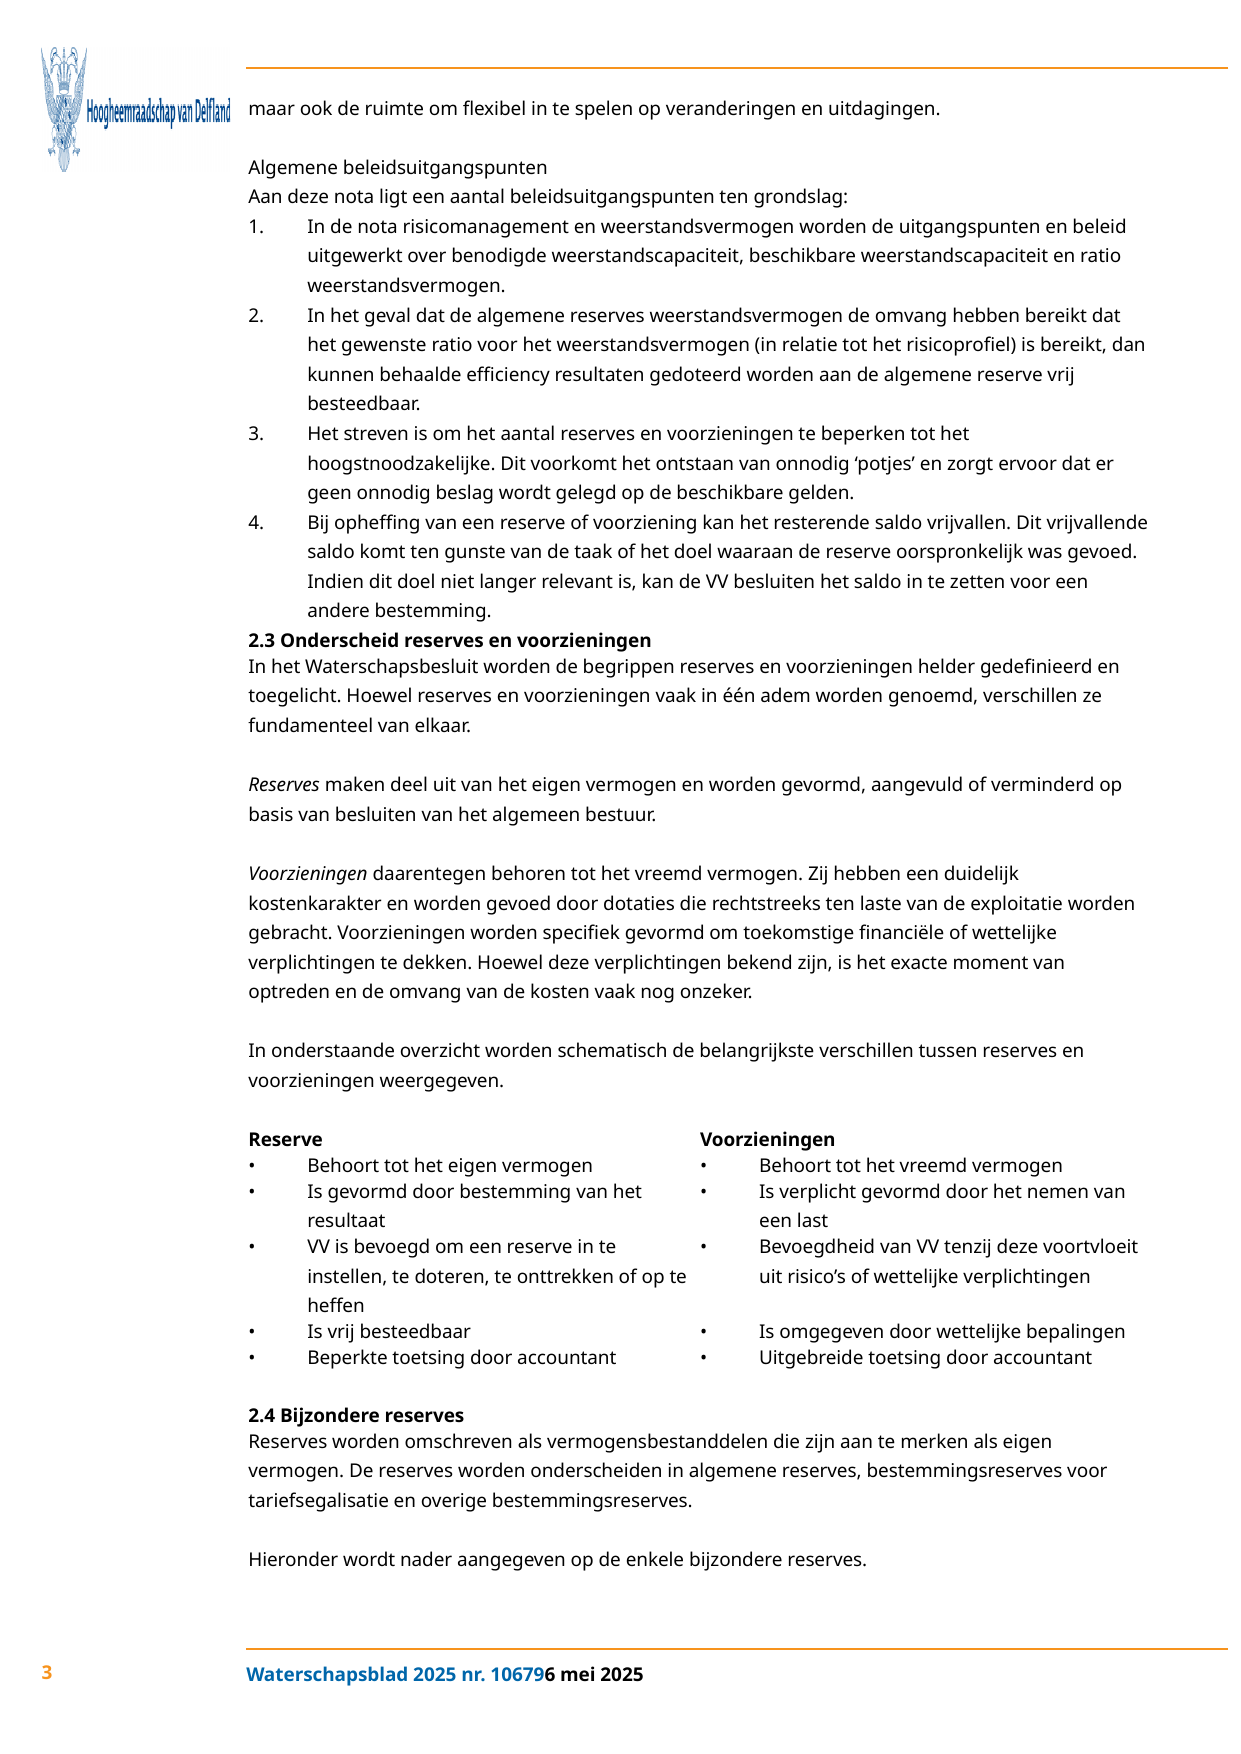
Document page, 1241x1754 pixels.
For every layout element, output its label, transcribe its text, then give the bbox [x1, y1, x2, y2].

text maar ook de ruimte om flexibel in te spelen op veranderingen en uitdagingen. [248, 95, 1152, 121]
text Voorzieningen daarentegen behoren tot het vreemd vermogen. Zij hebben een duidelijk kostenkarakter en worden gevoed door dotaties die rechtstreeks ten laste van de exploitatie worden gebracht. Voorzieningen worden specifiek gevormd om toekomstige financiële of wettelijke verplichtingen te dekken. Hoewel deze verplichtingen bekend zijn, is het exacte moment van optreden en de omvang van de kosten vaak nog onzeker. [248, 860, 1152, 1004]
text 2.3 Onderscheid reserves en voorzieningen [248, 627, 1152, 653]
table_cell Is verplicht gevormd door het nemen van een last [700, 1178, 1152, 1233]
list Bij opheffing van een reserve of voorziening kan het resterende saldo vrijvallen. Dit vrijvallende saldo komt ten gunste van de taak of het doel waaraan de reserve oorspronkelijk was gevoed. Indien dit doel niet langer relevant is, kan de VV besluiten het saldo in te zetten voor een andere bestemming. [248, 509, 1152, 623]
table_cell Is omgegeven door wettelijke bepalingen [700, 1318, 1152, 1344]
table_cell Is gevormd door bestemming van het resultaat [248, 1178, 700, 1233]
text Aan deze nota ligt een aantal beleidsuitgangspunten ten grondslag: [248, 183, 1152, 209]
table_cell VV is bevoegd om een reserve in te instellen, te doteren, te onttrekken of op te heffen [248, 1233, 700, 1318]
text In onderstaande overzicht worden schematisch de belangrijkste verschillen tussen reserves en voorzieningen weergegeven. [248, 1038, 1152, 1093]
table_cell Behoort tot het eigen vermogen [248, 1152, 700, 1178]
text Hieronder wordt nader aangegeven op de enkele bijzondere reserves. [248, 1546, 1152, 1572]
text Reserves maken deel uit van het eigen vermogen en worden gevormd, aangevuld of verminderd op basis van besluiten van het algemeen bestuur. [248, 771, 1152, 827]
text Algemene beleidsuitgangspunten [248, 154, 1152, 180]
table_header Voorzieningen [700, 1126, 1152, 1152]
text In het Waterschapsbesluit worden de begrippen reserves en voorzieningen helder gedefinieerd en toegelicht. Hoewel reserves en voorzieningen vaak in één adem worden genoemd, verschillen ze fundamenteel van elkaar. [248, 653, 1152, 738]
table_cell Behoort tot het vreemd vermogen [700, 1152, 1152, 1178]
table_cell Is vrij besteedbaar [248, 1318, 700, 1344]
text 2.4 Bijzondere reserves [248, 1402, 1152, 1428]
table_cell Beperkte toetsing door accountant [248, 1344, 700, 1369]
table_cell Bevoegdheid van VV tenzij deze voortvloeit uit risico’s of wettelijke verplichtingen [700, 1233, 1152, 1318]
text Reserves worden omschreven als vermogensbestanddelen die zijn aan te merken als eigen vermogen. De reserves worden onderscheiden in algemene reserves, bestemmingsreserves voor tariefsegalisatie en overige bestemmingsreserves. [248, 1428, 1152, 1513]
table_cell Uitgebreide toetsing door accountant [700, 1344, 1152, 1369]
list In het geval dat de algemene reserves weerstandsvermogen de omvang hebben bereikt dat het gewenste ratio voor het weerstandsvermogen (in relatie tot het risicoprofiel) is bereikt, dan kunnen behaalde efficiency resultaten gedoteerd worden aan de algemene reserve vrij besteedbaar. [248, 302, 1152, 416]
picture [41, 47, 231, 172]
table_header Reserve [248, 1126, 700, 1152]
list In de nota risicomanagement en weerstandsvermogen worden de uitgangspunten en beleid uitgewerkt over benodigde weerstandscapaciteit, beschikbare weerstandscapaciteit en ratio weerstandsvermogen. [248, 213, 1152, 298]
list Het streven is om het aantal reserves en voorzieningen te beperken tot het hoogstnoodzakelijke. Dit voorkomt het ontstaan van onnodig ‘potjes’ en zorgt ervoor dat er geen onnodig beslag wordt gelegd op de beschikbare gelden. [248, 420, 1152, 505]
